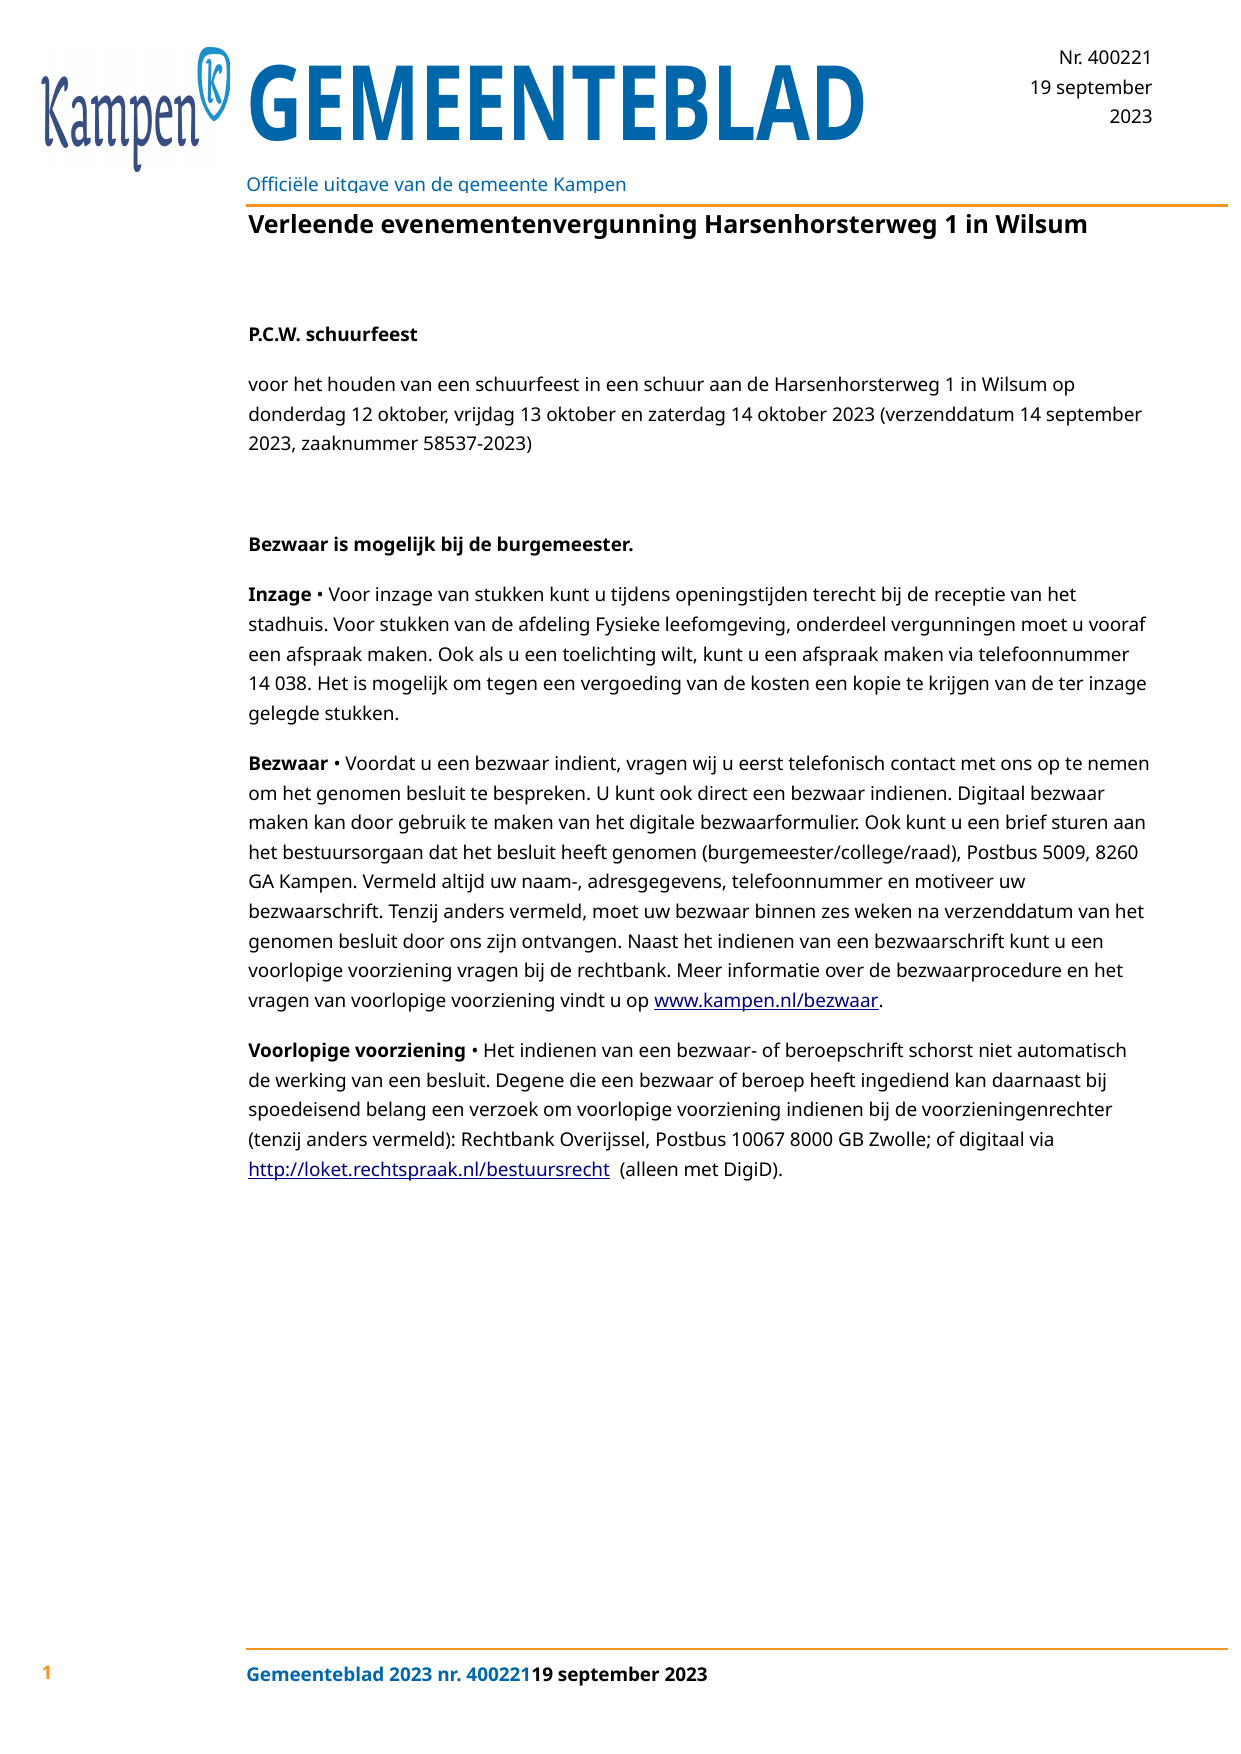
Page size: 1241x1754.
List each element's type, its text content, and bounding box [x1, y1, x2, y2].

text voor het houden van een schuurfeest in een schuur aan de Harsenhorsterweg 1 in Wilsum op donderdag 12 oktober, vrijdag 13 oktober en zaterdag 14 oktober 2023 (verzenddatum 14 september 2023, zaaknummer 58537-2023) [248, 371, 1152, 456]
text Voorlopige voorziening • Het indienen van een bezwaar- of beroepschrift schorst niet automatisch de werking van een besluit. Degene die een bezwaar of beroep heeft ingediend kan daarnaast bij spoedeisend belang een verzoek om voorlopige voorziening indienen bij de voorzieningenrechter (tenzij anders vermeld): Rechtbank Overijssel, Postbus 10067 8000 GB Zwolle; of digitaal via http://loket.rechtspraak.nl/bestuursrecht (alleen met DigiD). [248, 1037, 1152, 1181]
text Bezwaar • Voordat u een bezwaar indient, vragen wij u eerst telefonisch contact met ons op te nemen om het genomen besluit te bespreken. U kunt ook direct een bezwaar indienen. Digitaal bezwaar maken kan door gebruik te maken van het digitale bezwaarformulier. Ook kunt u een brief sturen aan het bestuursorgaan dat het besluit heeft genomen (burgemeester/college/raad), Postbus 5009, 8260 GA Kampen. Vermeld altijd uw naam-, adresgegevens, telefoonnummer en motiveer uw bezwaarschrift. Tenzij anders vermeld, moet uw bezwaar binnen zes weken na verzenddatum van het genomen besluit door ons zijn ontvangen. Naast het indienen van een bezwaarschrift kunt u een voorlopige voorziening vragen bij de rechtbank. Meer informatie over de bezwaarprocedure en het vragen van voorlopige voorziening vindt u op www.kampen.nl/bezwaar. [248, 750, 1152, 1013]
text P.C.W. schuurfeest [248, 321, 1152, 346]
picture [41, 47, 231, 172]
text Inzage • Voor inzage van stukken kunt u tijdens openingstijden terecht bij de receptie van het stadhuis. Voor stukken van de afdeling Fysieke leefomgeving, onderdeel vergunningen moet u vooraf een afspraak maken. Ook als u een toelichting wilt, kunt u een afspraak maken via telefoonnummer 14 038. Het is mogelijk om tegen een vergoeding van de kosten een kopie te krijgen van de ter inzage gelegde stukken. [248, 582, 1152, 726]
text Bezwaar is mogelijk bij de burgemeester. [248, 531, 1152, 557]
text Verleende evenementenvergunning Harsenhorsterweg 1 in Wilsum [248, 207, 1152, 241]
